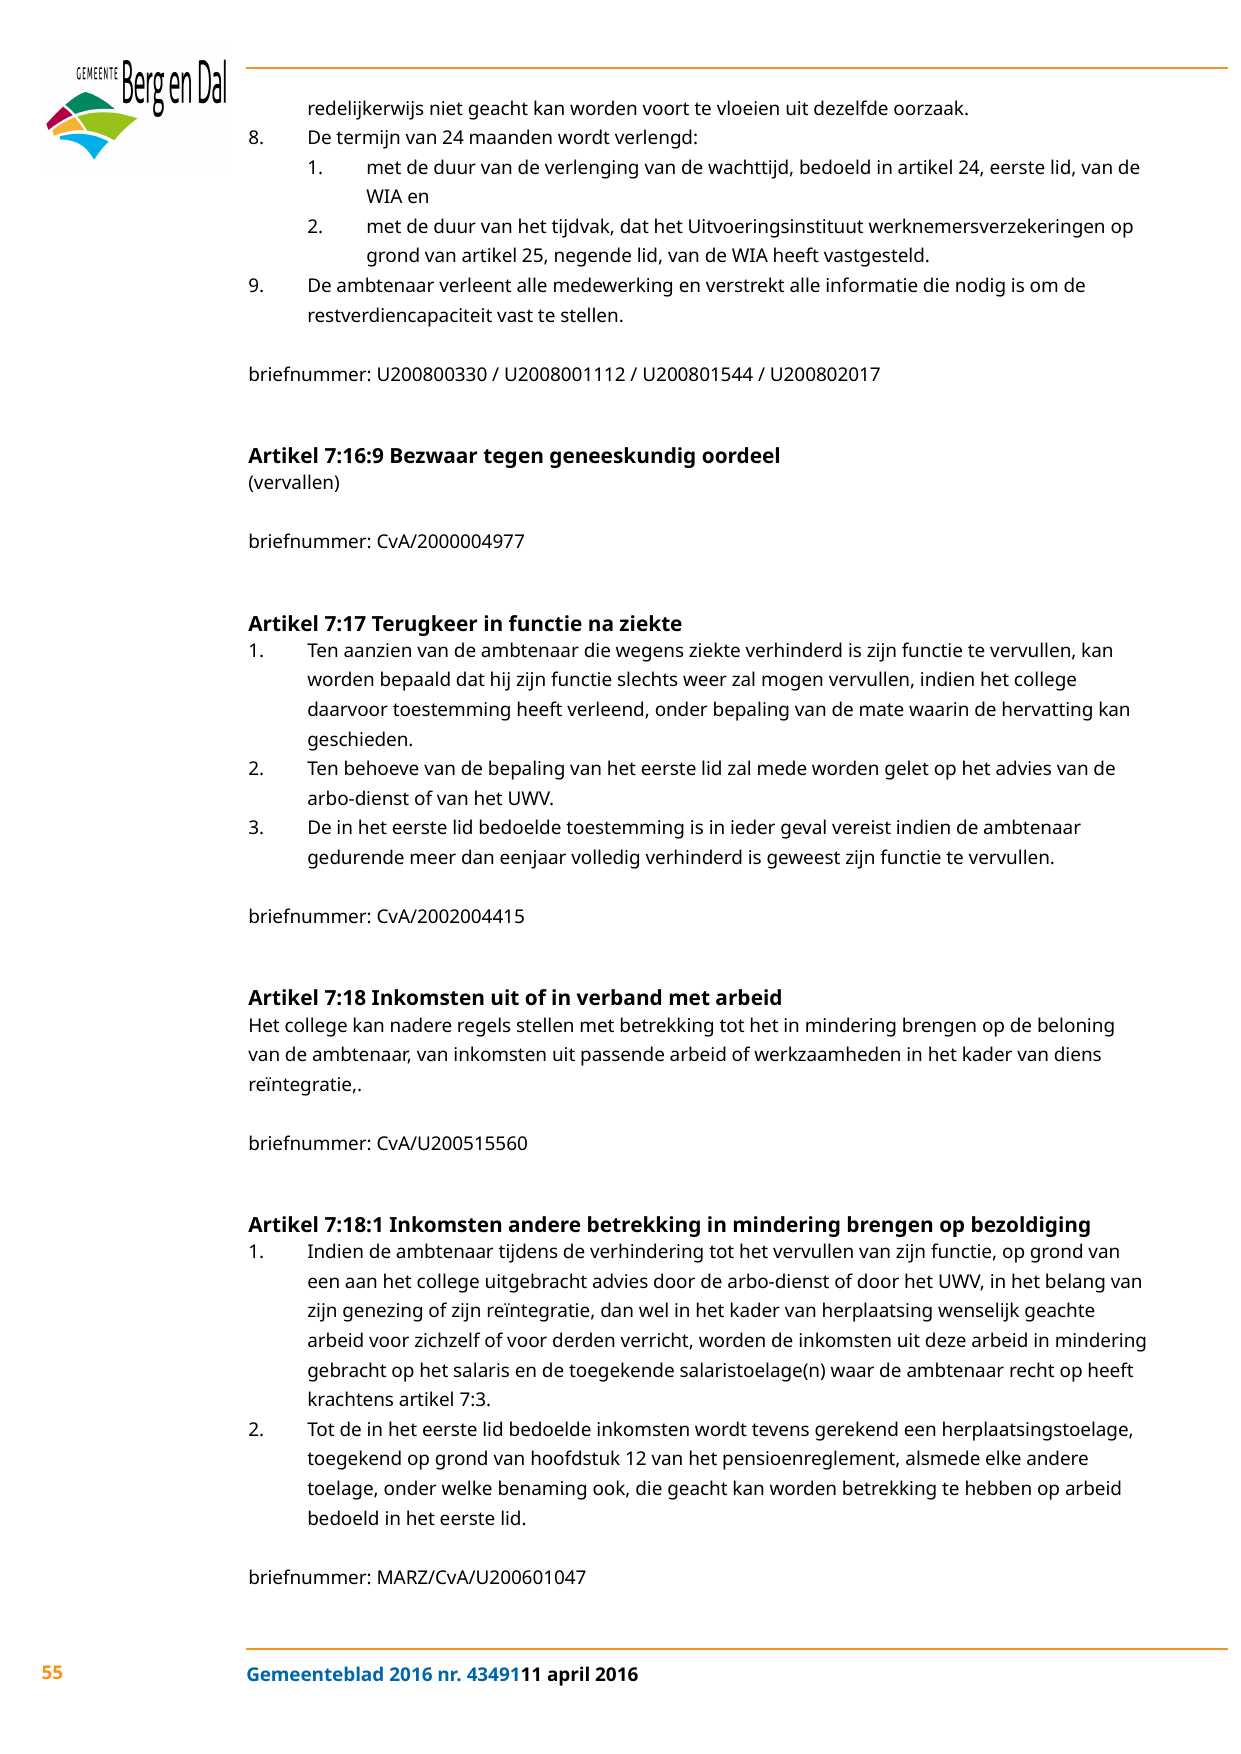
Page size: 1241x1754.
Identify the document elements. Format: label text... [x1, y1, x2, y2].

text briefnummer: MARZ/CvA/U200601047 [248, 1564, 1152, 1590]
list Indien de ambtenaar tijdens de verhindering tot het vervullen van zijn functie, op grond van een aan het college uitgebracht advies door de arbo-dienst of door het UWV, in het belang van zijn genezing of zijn reïntegratie, dan wel in het kader van herplaatsing wenselijk geachte arbeid voor zichzelf of voor derden verricht, worden de inkomsten uit deze arbeid in mindering gebracht op het salaris en de toegekende salaristoelage(n) waar de ambtenaar recht op heeft krachtens artikel 7:3. [248, 1238, 1152, 1412]
list Tot de in het eerste lid bedoelde inkomsten wordt tevens gerekend een herplaatsingstoelage, toegekend op grond van hoofdstuk 12 van het pensioenreglement, alsmede elke andere toelage, onder welke benaming ook, die geacht kan worden betrekking te hebben op arbeid bedoeld in het eerste lid. [248, 1416, 1152, 1531]
text Artikel 7:18 Inkomsten uit of in verband met arbeid [248, 983, 1152, 1012]
list Ten aanzien van de ambtenaar die wegens ziekte verhinderd is zijn functie te vervullen, kan worden bepaald dat hij zijn functie slechts weer zal mogen vervullen, indien het college daarvoor toestemming heeft verleend, onder bepaling van de mate waarin de hervatting kan geschieden. [248, 637, 1152, 752]
text briefnummer: U200800330 / U2008001112 / U200801544 / U200802017 [248, 361, 1152, 387]
list met de duur van de verlenging van de wachttijd, bedoeld in artikel 24, eerste lid, van de WIA en [307, 154, 1152, 209]
list redelijkerwijs niet geacht kan worden voort te vloeien uit dezelfde oorzaak. [248, 95, 1152, 121]
list met de duur van het tijdvak, dat het Uitvoeringsinstituut werknemersverzekeringen op grond van artikel 25, negende lid, van de WIA heeft vastgesteld. [307, 213, 1152, 268]
list Ten behoeve van de bepaling van het eerste lid zal mede worden gelet op het advies van de arbo-dienst of van het UWV. [248, 755, 1152, 811]
text Artikel 7:18:1 Inkomsten andere betrekking in mindering brengen op bezoldiging [248, 1210, 1152, 1238]
text briefnummer: CvA/U200515560 [248, 1130, 1152, 1156]
list De in het eerste lid bedoelde toestemming is in ieder geval vereist indien de ambtenaar gedurende meer dan eenjaar volledig verhinderd is geweest zijn functie te vervullen. [248, 814, 1152, 870]
text briefnummer: CvA/2002004415 [248, 903, 1152, 929]
text (vervallen) [248, 469, 1152, 495]
text briefnummer: CvA/2000004977 [248, 529, 1152, 554]
list De termijn van 24 maanden wordt verlengd: [248, 124, 1152, 150]
list De ambtenaar verleent alle medewerking en verstrekt alle informatie die nodig is om de restverdiencapaciteit vast te stellen. [248, 272, 1152, 328]
text Artikel 7:17 Terugkeer in functie na ziekte [248, 609, 1152, 637]
text Artikel 7:16:9 Bezwaar tegen geneeskundig oordeel [248, 441, 1152, 469]
picture [41, 47, 231, 172]
text Het college kan nadere regels stellen met betrekking tot het in mindering brengen op de beloning van de ambtenaar, van inkomsten uit passende arbeid of werkzaamheden in het kader van diens reïntegratie,. [248, 1012, 1152, 1097]
